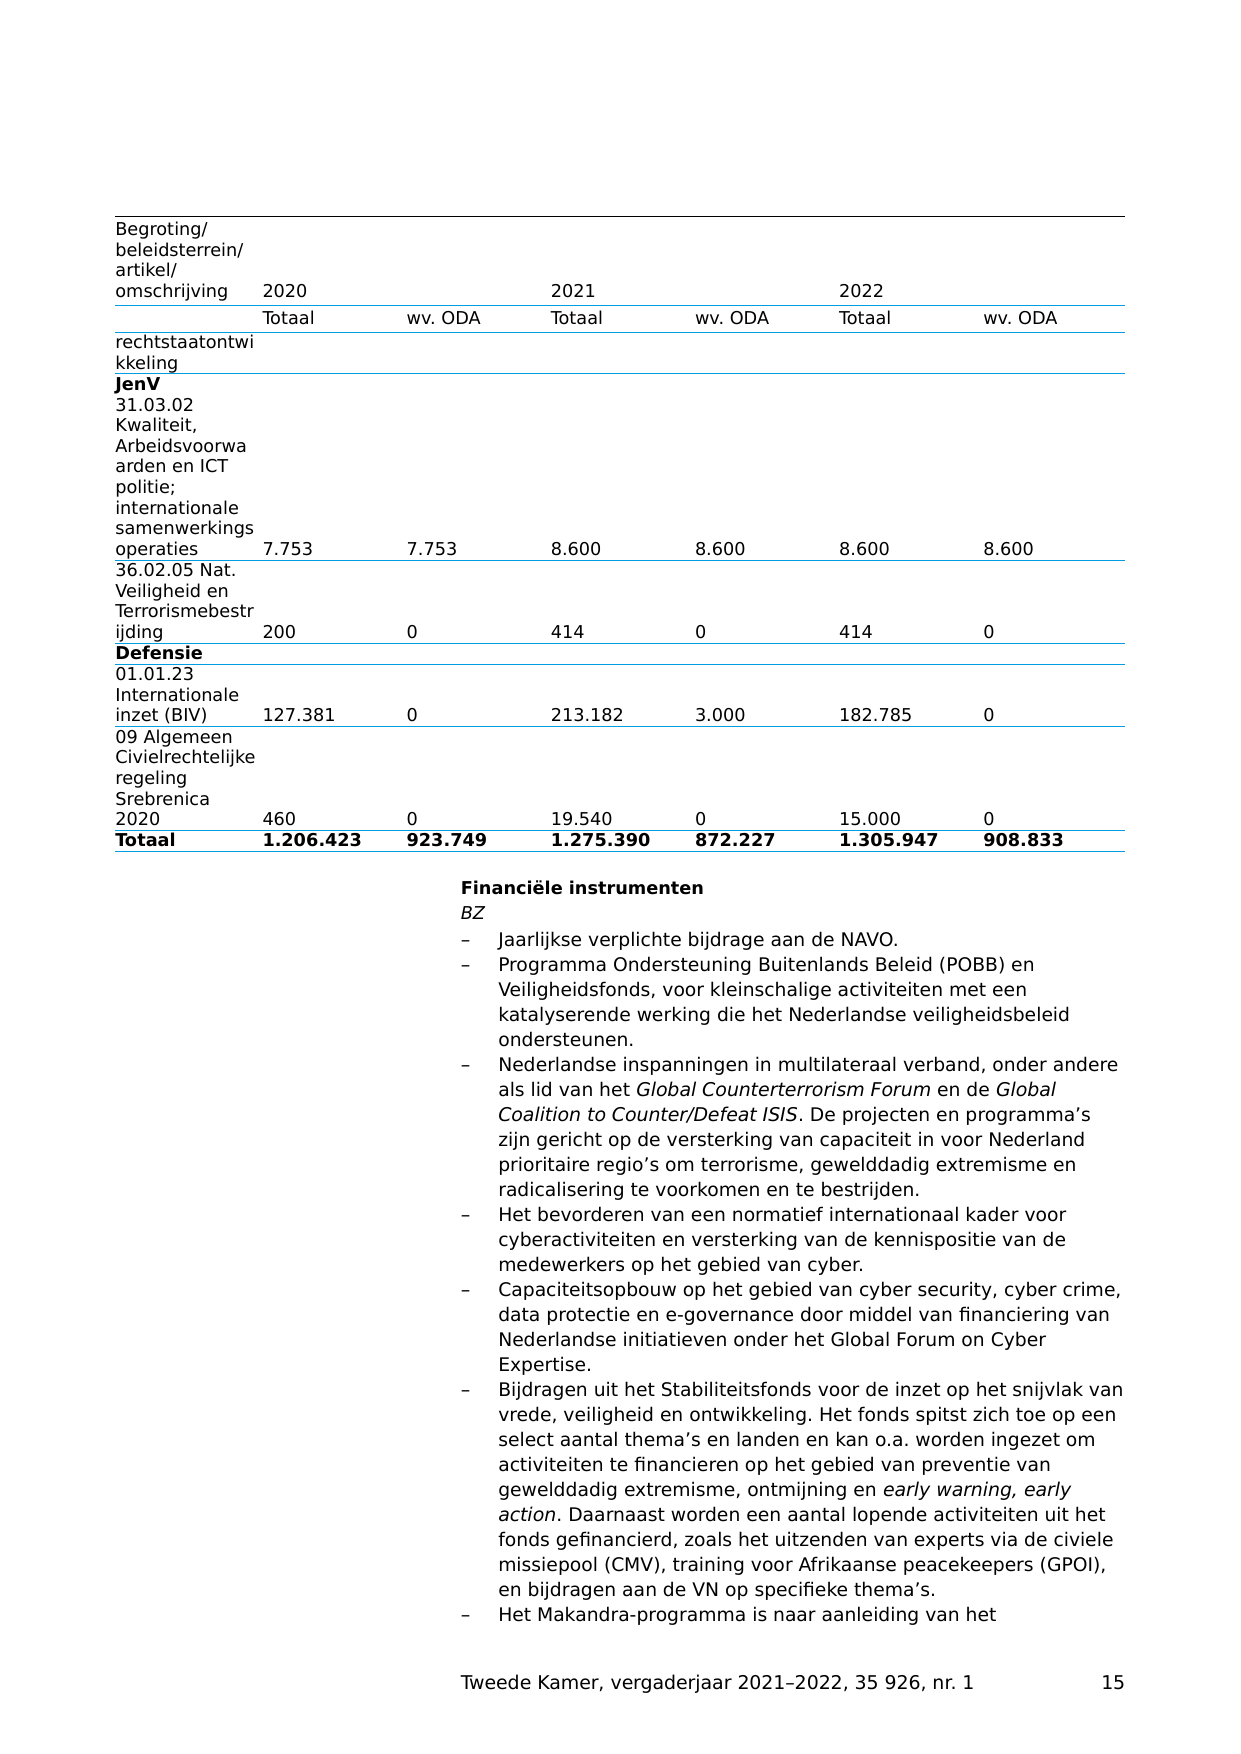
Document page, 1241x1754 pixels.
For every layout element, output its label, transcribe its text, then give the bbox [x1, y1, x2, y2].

table_cell 200 [259, 561, 403, 642]
table_cell [404, 374, 548, 394]
table_cell [980, 374, 1125, 394]
table_cell 0 [980, 665, 1125, 726]
table_cell Defensie [115, 644, 259, 664]
table_cell JenV [115, 374, 259, 394]
table_cell 09 Algemeen Civielrechtelijke regeling Srebrenica 2020 [115, 727, 259, 830]
table_cell 7.753 [259, 395, 403, 559]
table_cell 872.227 [692, 831, 836, 851]
table_cell 414 [836, 561, 980, 642]
table_cell [692, 333, 836, 373]
table_cell [692, 644, 836, 664]
table_cell Totaal [836, 306, 980, 332]
table_cell 19.540 [548, 727, 692, 830]
table_cell [980, 333, 1125, 373]
table_cell 8.600 [836, 395, 980, 559]
table_cell 3.000 [692, 665, 836, 726]
table_cell [548, 644, 692, 664]
table_cell 31.03.02 Kwaliteit, Arbeidsvoorwaarden en ICT politie; internationale samenwerkingsoperaties [115, 395, 259, 559]
list Het bevorderen van een normatief internationaal kader voor cyberactiviteiten en versterking van de kennispositie van de medewerkers op het gebied van cyber. [461, 1201, 1125, 1276]
table_cell [548, 374, 692, 394]
table_cell 460 [259, 727, 403, 830]
table_cell 1.305.947 [836, 831, 980, 851]
table_cell [548, 333, 692, 373]
table_cell [259, 333, 403, 373]
table_cell 0 [404, 665, 548, 726]
list Programma Ondersteuning Buitenlands Beleid (POBB) en Veiligheidsfonds, voor kleinschalige activiteiten met een katalyserende werking die het Nederlandse veiligheidsbeleid ondersteunen. [461, 951, 1125, 1051]
text BZ [461, 901, 1125, 924]
table_cell 0 [404, 561, 548, 642]
table_cell 0 [980, 561, 1125, 642]
list Jaarlijkse verplichte bijdrage aan de NAVO. [461, 926, 1125, 951]
table_cell [980, 644, 1125, 664]
table_cell wv. ODA [980, 306, 1125, 332]
table_cell 01.01.23 Internationale inzet (BIV) [115, 665, 259, 726]
table_cell 8.600 [692, 395, 836, 559]
text Financiële instrumenten [461, 876, 1125, 899]
table_cell 7.753 [404, 395, 548, 559]
table_cell 2021 [548, 217, 836, 304]
table_header Tabel 2 Vrede, veiligheid en stabiliteit (bedragen x EUR 1 000) [115, 191, 1125, 216]
table_cell 15.000 [836, 727, 980, 830]
table_cell 2022 [836, 217, 1125, 304]
table_cell 127.381 [259, 665, 403, 726]
table_cell [692, 374, 836, 394]
table_cell wv. ODA [692, 306, 836, 332]
table_cell 908.833 [980, 831, 1125, 851]
list Het Makandra-programma is naar aanleiding van het [461, 1601, 1125, 1626]
table_cell 182.785 [836, 665, 980, 726]
table_cell 2020 [259, 217, 548, 304]
table_cell 213.182 [548, 665, 692, 726]
list Bijdragen uit het Stabiliteitsfonds voor de inzet op het snijvlak van vrede, veiligheid en ontwikkeling. Het fonds spitst zich toe op een select aantal thema’s en landen en kan o.a. worden ingezet om activiteiten te financieren op het gebied van preventie van gewelddadig extremisme, ontmijning en early warning, early action. Daarnaast worden een aantal lopende activiteiten uit het fonds gefinancierd, zoals het uitzenden van experts via de civiele missiepool (CMV), training voor Afrikaanse peacekeepers (GPOI), en bijdragen aan de VN op specifieke thema’s. [461, 1376, 1125, 1601]
table_cell [836, 333, 980, 373]
table_cell Totaal [548, 306, 692, 332]
table_cell Totaal [115, 831, 259, 851]
table_cell [404, 644, 548, 664]
table_cell 36.02.05 Nat. Veiligheid en Terrorismebestrijding [115, 561, 259, 642]
table_cell 0 [692, 561, 836, 642]
table_cell 1.206.423 [259, 831, 403, 851]
list Capaciteitsopbouw op het gebied van cyber security, cyber crime, data protectie en e-governance door middel van financiering van Nederlandse initiatieven onder het Global Forum on Cyber Expertise. [461, 1276, 1125, 1376]
table_cell 0 [692, 727, 836, 830]
table_cell 414 [548, 561, 692, 642]
table_cell 8.600 [548, 395, 692, 559]
list Nederlandse inspanningen in multilateraal verband, onder andere als lid van het Global Counterterrorism Forum en de Global Coalition to Counter/Defeat ISIS. De projecten en programma’s zijn gericht op de versterking van capaciteit in voor Nederland prioritaire regio’s om terrorisme, gewelddadig extremisme en radicalisering te voorkomen en te bestrijden. [461, 1051, 1125, 1201]
table_cell wv. ODA [404, 306, 548, 332]
table_cell Begroting/beleidsterrein/artikel/omschrijving [115, 217, 259, 304]
table_cell [115, 306, 259, 332]
table_cell rechtstaatontwikkeling [115, 333, 259, 373]
table_cell 0 [980, 727, 1125, 830]
table_cell 923.749 [404, 831, 548, 851]
table_cell Totaal [259, 306, 403, 332]
table_cell [836, 374, 980, 394]
table_cell [259, 644, 403, 664]
table_cell 0 [404, 727, 548, 830]
table_cell [259, 374, 403, 394]
table_cell [836, 644, 980, 664]
table_cell 8.600 [980, 395, 1125, 559]
table_cell [404, 333, 548, 373]
table_cell 1.275.390 [548, 831, 692, 851]
